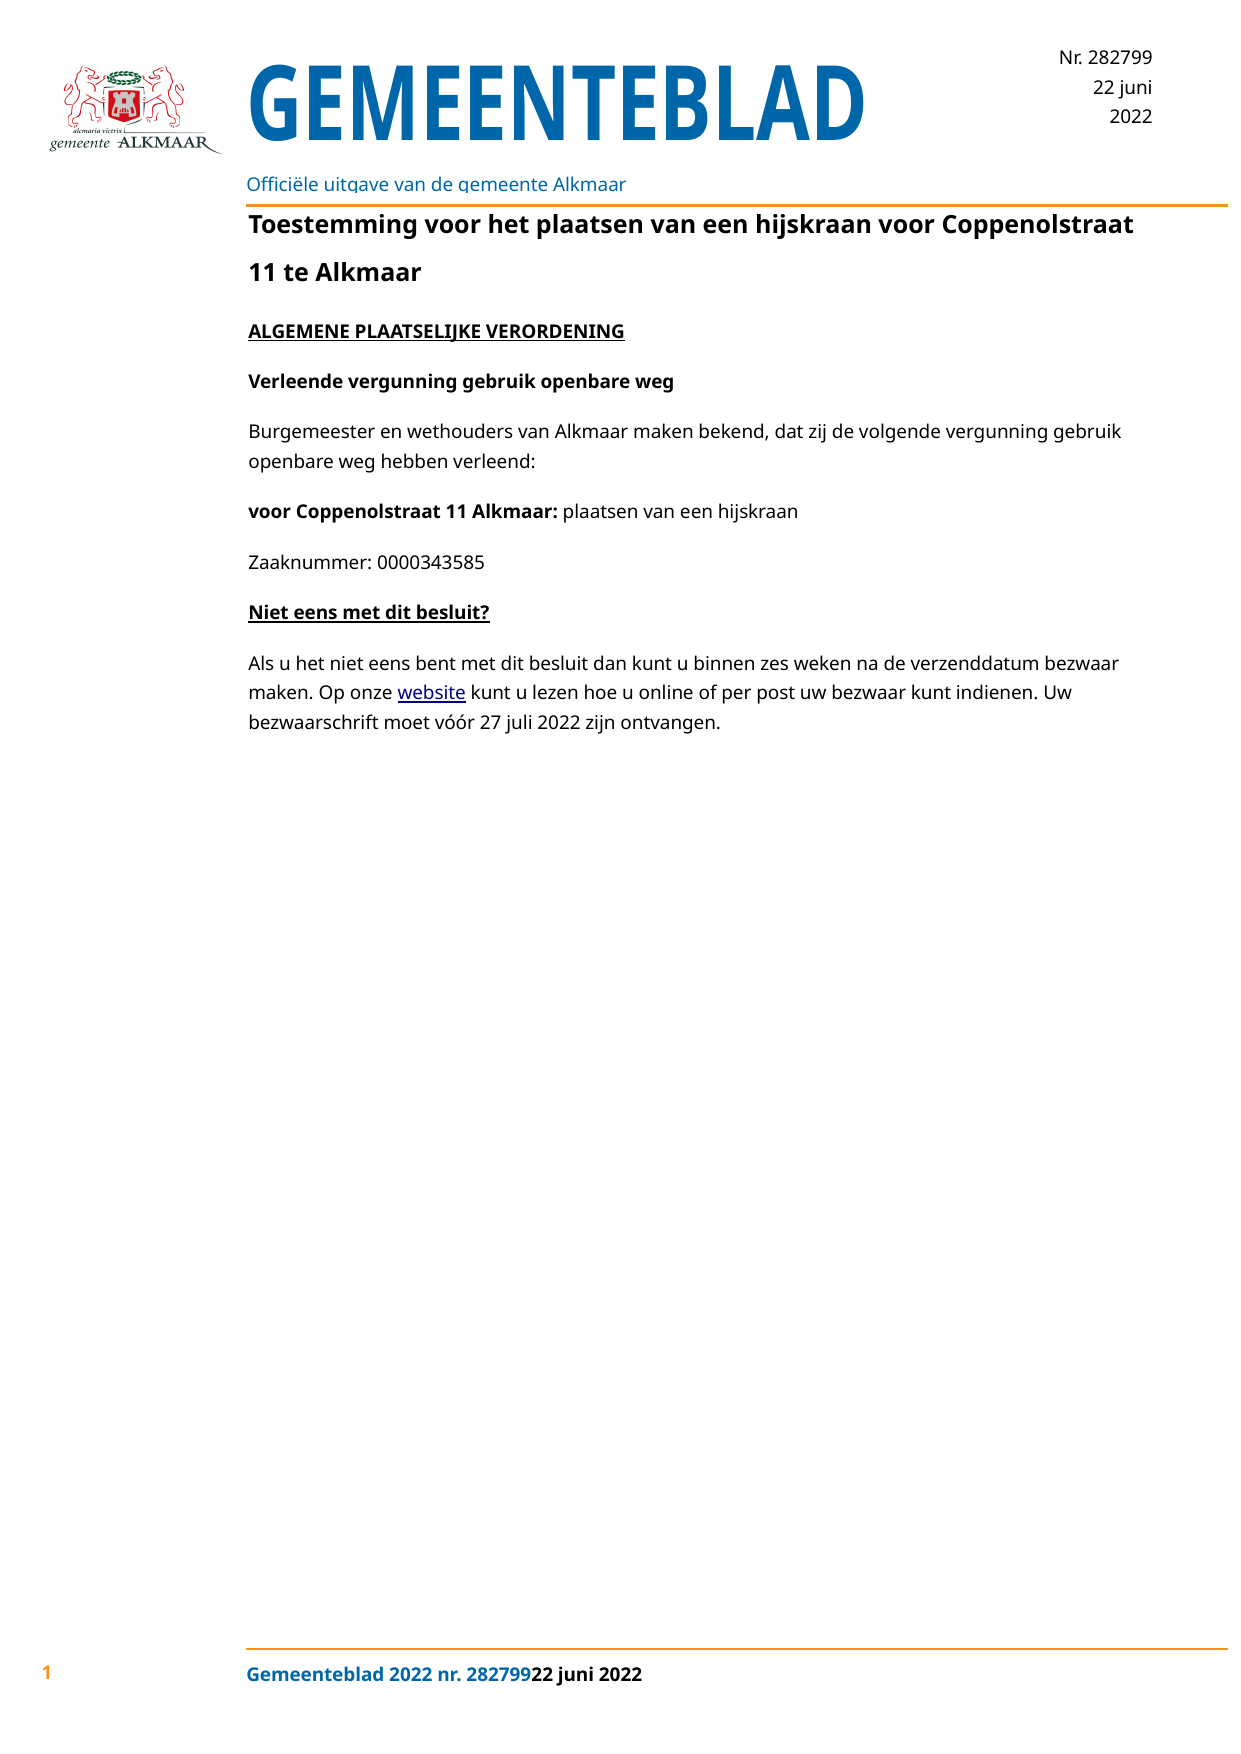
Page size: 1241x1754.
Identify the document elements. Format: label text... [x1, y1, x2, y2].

text Verleende vergunning gebruik openbare weg [248, 368, 1152, 394]
text Als u het niet eens bent met dit besluit dan kunt u binnen zes weken na de verzenddatum bezwaar maken. Op onze website kunt u lezen hoe u online of per post uw bezwaar kunt indienen. Uw bezwaarschrift moet vóór 27 juli 2022 zijn ontvangen. [248, 650, 1152, 735]
text Toestemming voor het plaatsen van een hijskraan voor Coppenolstraat 11 te Alkmaar [248, 207, 1152, 288]
text Burgemeester en wethouders van Alkmaar maken bekend, dat zij de volgende vergunning gebruik openbare weg hebben verleend: [248, 419, 1152, 474]
text Zaaknummer: 0000343585 [248, 549, 1152, 575]
text ALGEMENE PLAATSELIJKE VERORDENING [248, 318, 1152, 344]
picture [41, 47, 231, 172]
text Niet eens met dit besluit? [248, 599, 1152, 625]
text voor Coppenolstraat 11 Alkmaar: plaatsen van een hijskraan [248, 499, 1152, 524]
